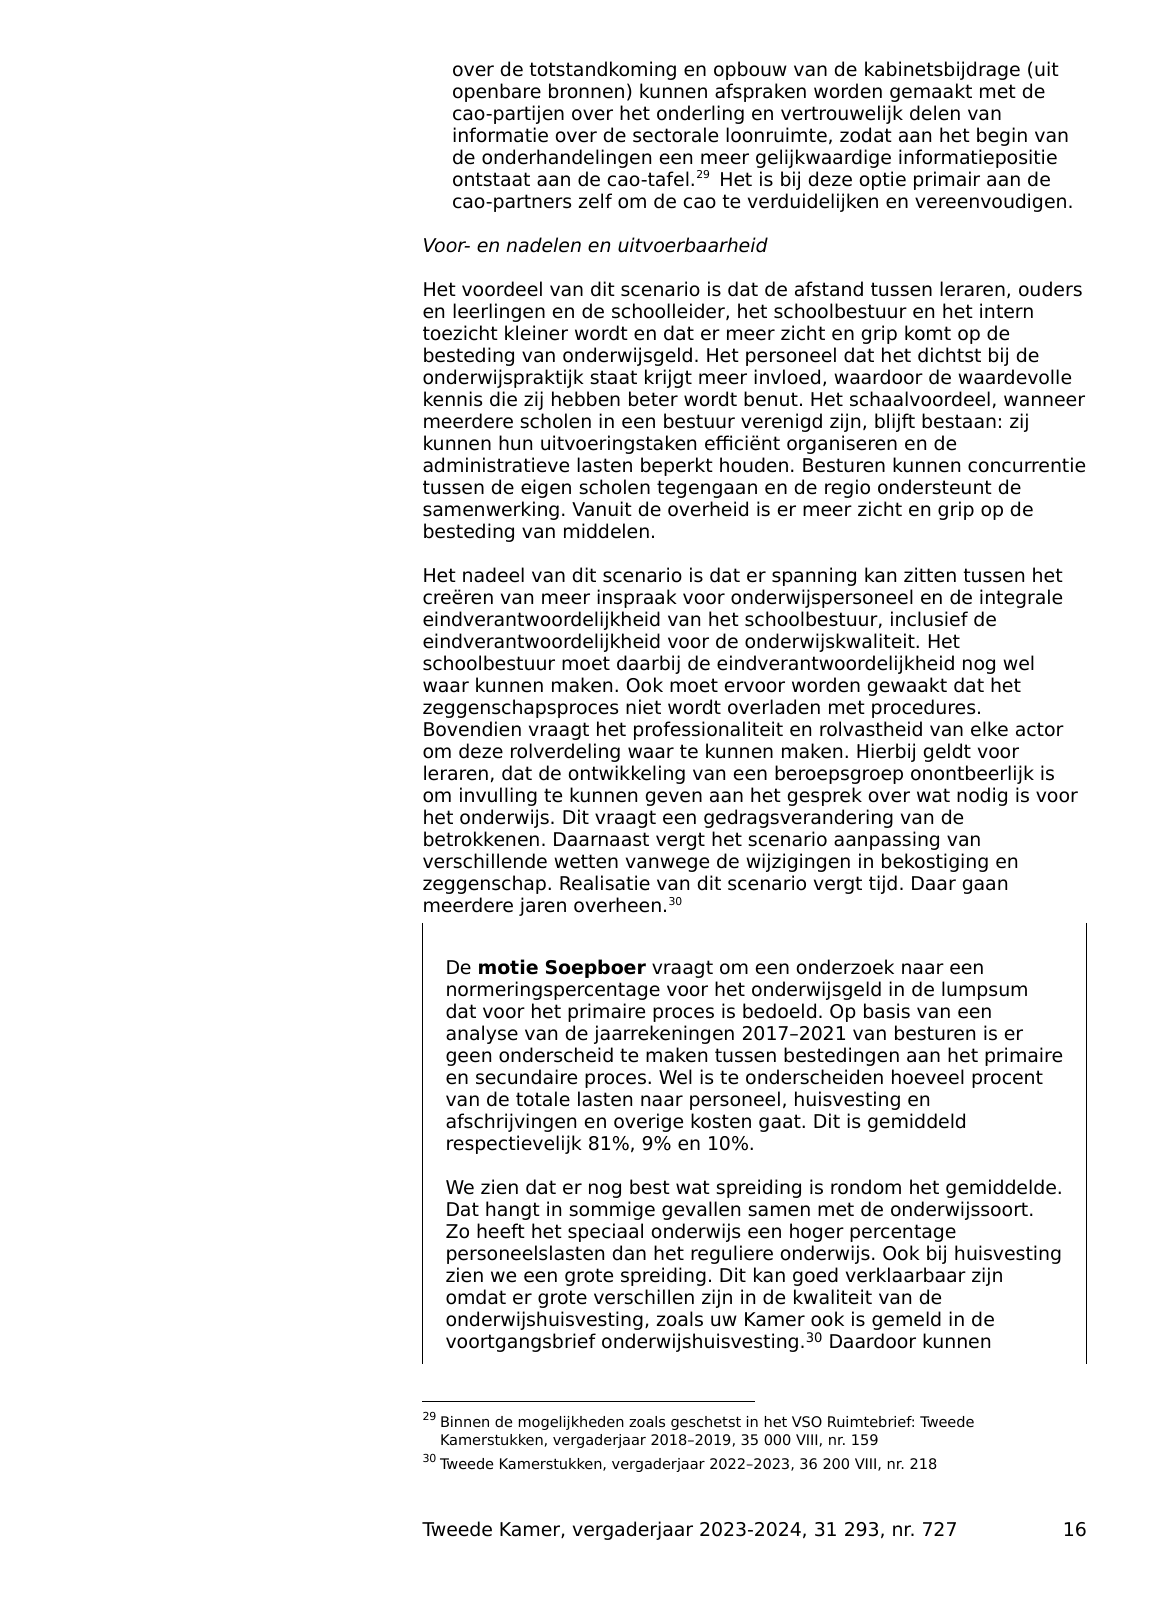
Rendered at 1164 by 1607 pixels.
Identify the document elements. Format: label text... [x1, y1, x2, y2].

subtitle Voor- en nadelen en uitvoerbaarheid [422, 235, 1087, 257]
text Het voordeel van dit scenario is dat de afstand tussen leraren, ouders en leerlingen en de schoolleider, het schoolbestuur en het intern toezicht kleiner wordt en dat er meer zicht en grip komt op de besteding van onderwijsgeld. Het personeel dat het dichtst bij de onderwijspraktijk staat krijgt meer invloed, waardoor de waardevolle kennis die zij hebben beter wordt benut. Het schaalvoordeel, wanneer meerdere scholen in een bestuur verenigd zijn, blijft bestaan: zij kunnen hun uitvoeringstaken efficiënt organiseren en de administratieve lasten beperkt houden. Besturen kunnen concurrentie tussen de eigen scholen tegengaan en de regio ondersteunt de samenwerking. Vanuit de overheid is er meer zicht en grip op de besteding van middelen. [422, 279, 1087, 543]
text Het nadeel van dit scenario is dat er spanning kan zitten tussen het creëren van meer inspraak voor onderwijspersoneel en de integrale eindverantwoordelijkheid van het schoolbestuur, inclusief de eindverantwoordelijkheid voor de onderwijskwaliteit. Het schoolbestuur moet daarbij de eindverantwoordelijkheid nog wel waar kunnen maken. Ook moet ervoor worden gewaakt dat het zeggenschapsproces niet wordt overladen met procedures. Bovendien vraagt het professionaliteit en rolvastheid van elke actor om deze rolverdeling waar te kunnen maken. Hierbij geldt voor leraren, dat de ontwikkeling van een beroepsgroep onontbeerlijk is om invulling te kunnen geven aan het gesprek over wat nodig is voor het onderwijs. Dit vraagt een gedragsverandering van de betrokkenen. Daarnaast vergt het scenario aanpassing van verschillende wetten vanwege de wijzigingen in bekostiging en zeggenschap. Realisatie van dit scenario vergt tijd. Daar gaan meerdere jaren overheen. [422, 565, 1087, 917]
text Tweede Kamerstukken, vergaderjaar 2022–2023, 36 200 VIII, nr. 218 [422, 1452, 1087, 1474]
text Binnen de mogelijkheden zoals geschetst in het VSO Ruimtebrief: Tweede Kamerstukken, vergaderjaar 2018–2019, 35 000 VIII, nr. 159 [422, 1410, 1087, 1449]
text over de totstandkoming en opbouw van de kabinetsbijdrage (uit openbare bronnen) kunnen afspraken worden gemaakt met de cao-partijen over het onderling en vertrouwelijk delen van informatie over de sectorale loonruimte, zodat aan het begin van de onderhandelingen een meer gelijkwaardige informatiepositie ontstaat aan de cao-tafel. Het is bij deze optie primair aan de cao-partners zelf om de cao te verduidelijken en vereenvoudigen. [422, 59, 1087, 213]
table_header De motie Soepboer vraagt om een onderzoek naar een normeringspercentage voor het onderwijsgeld in de lumpsum dat voor het primaire proces is bedoeld. Op basis van een analyse van de jaarrekeningen 2017–2021 van besturen is er geen onderscheid te maken tussen bestedingen aan het primaire en secundaire proces. Wel is te onderscheiden hoeveel procent van de totale lasten naar personeel, huisvesting en afschrijvingen en overige kosten gaat. Dit is gemiddeld respectievelijk 81%, 9% en 10%. We zien dat er nog best wat spreiding is rondom het gemiddelde. Dat hangt in sommige gevallen samen met de onderwijssoort. Zo heeft het speciaal onderwijs een hoger percentage personeelslasten dan het reguliere onderwijs. Ook bij huisvesting zien we een grote spreiding. Dit kan goed verklaarbaar zijn omdat er grote verschillen zijn in de kwaliteit van de onderwijshuisvesting, zoals uw Kamer ook is gemeld in de voortgangsbrief onderwijshuisvesting.30 Daardoor kunnen [423, 923, 1086, 1364]
